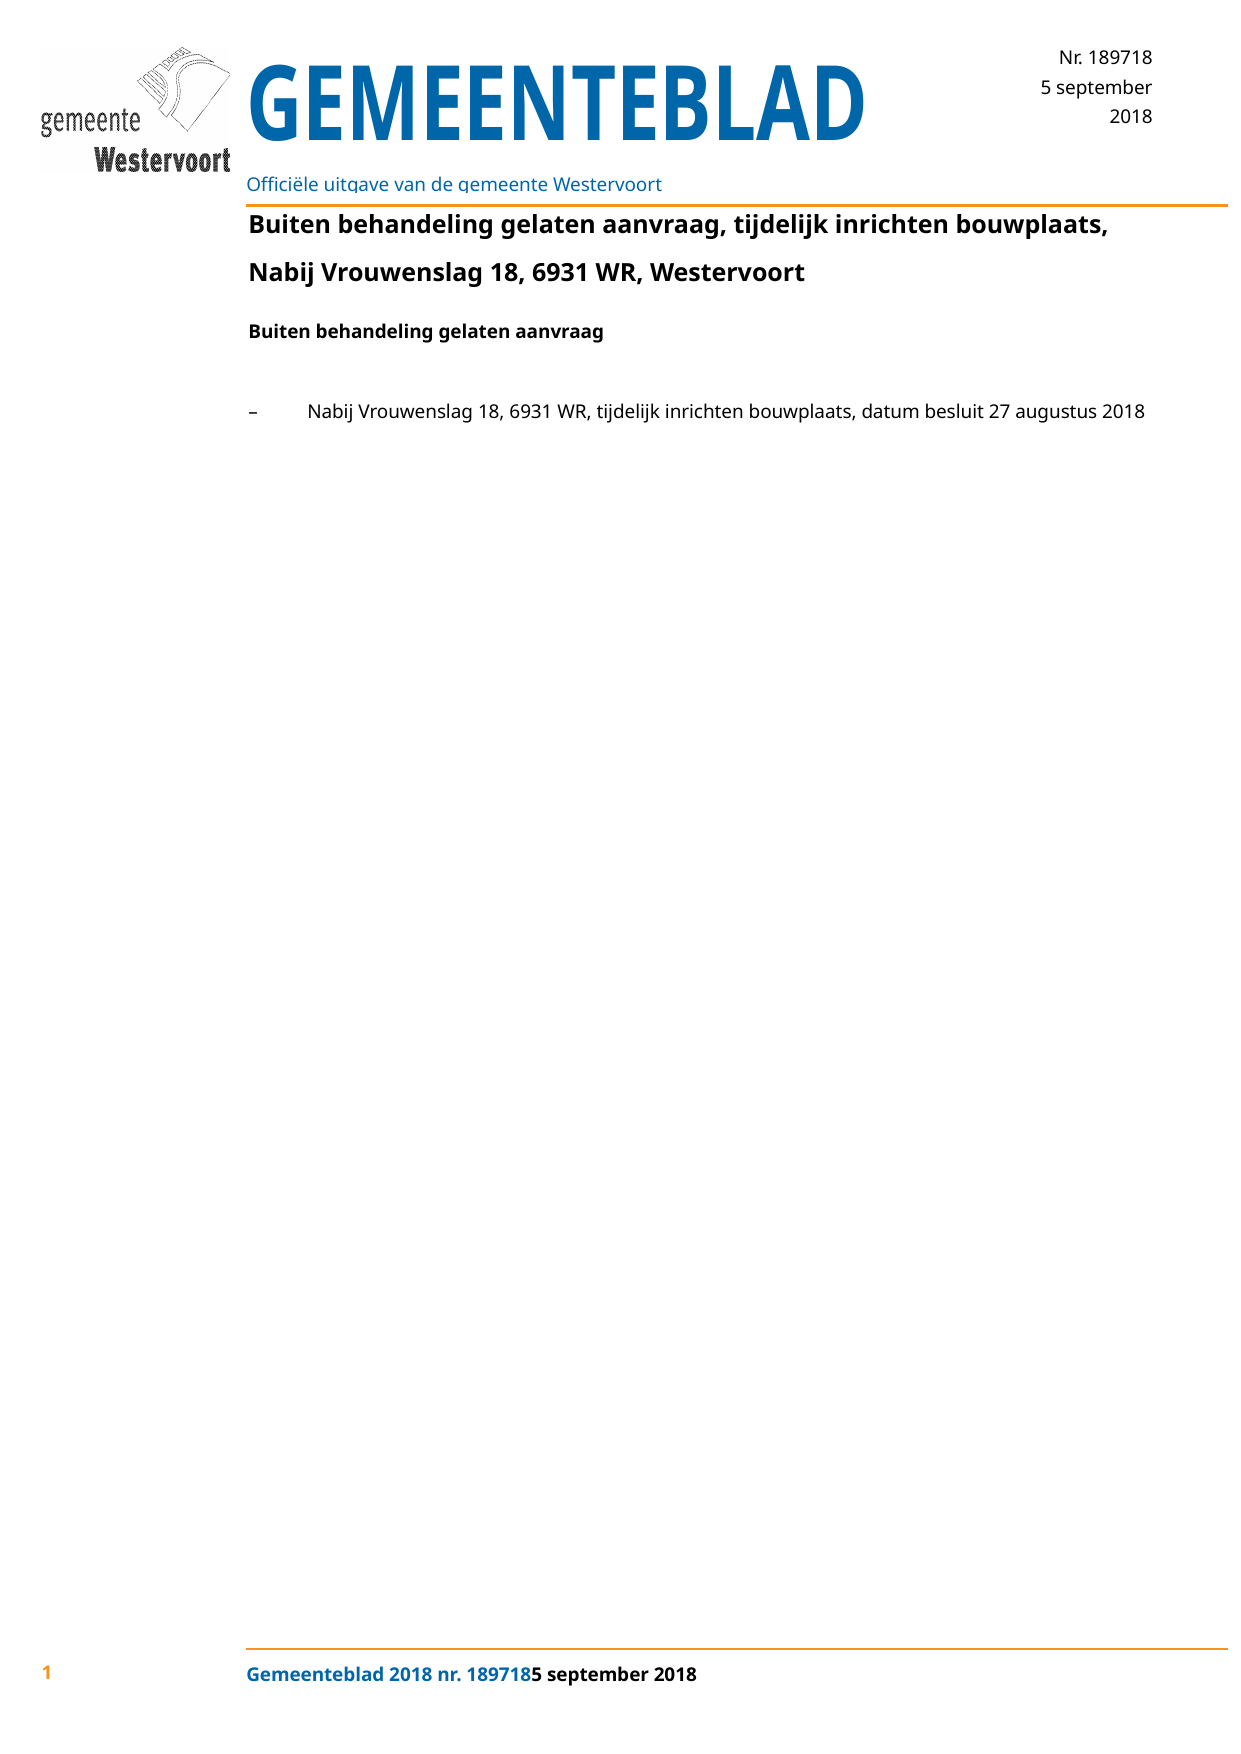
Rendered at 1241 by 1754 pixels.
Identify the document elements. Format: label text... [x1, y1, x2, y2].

text Buiten behandeling gelaten aanvraag, tijdelijk inrichten bouwplaats, Nabij Vrouwenslag 18, 6931 WR, Westervoort [248, 207, 1152, 288]
text Buiten behandeling gelaten aanvraag [248, 318, 1152, 344]
list Nabij Vrouwenslag 18, 6931 WR, tijdelijk inrichten bouwplaats, datum besluit 27 augustus 2018 [248, 398, 1152, 424]
picture [41, 47, 231, 172]
